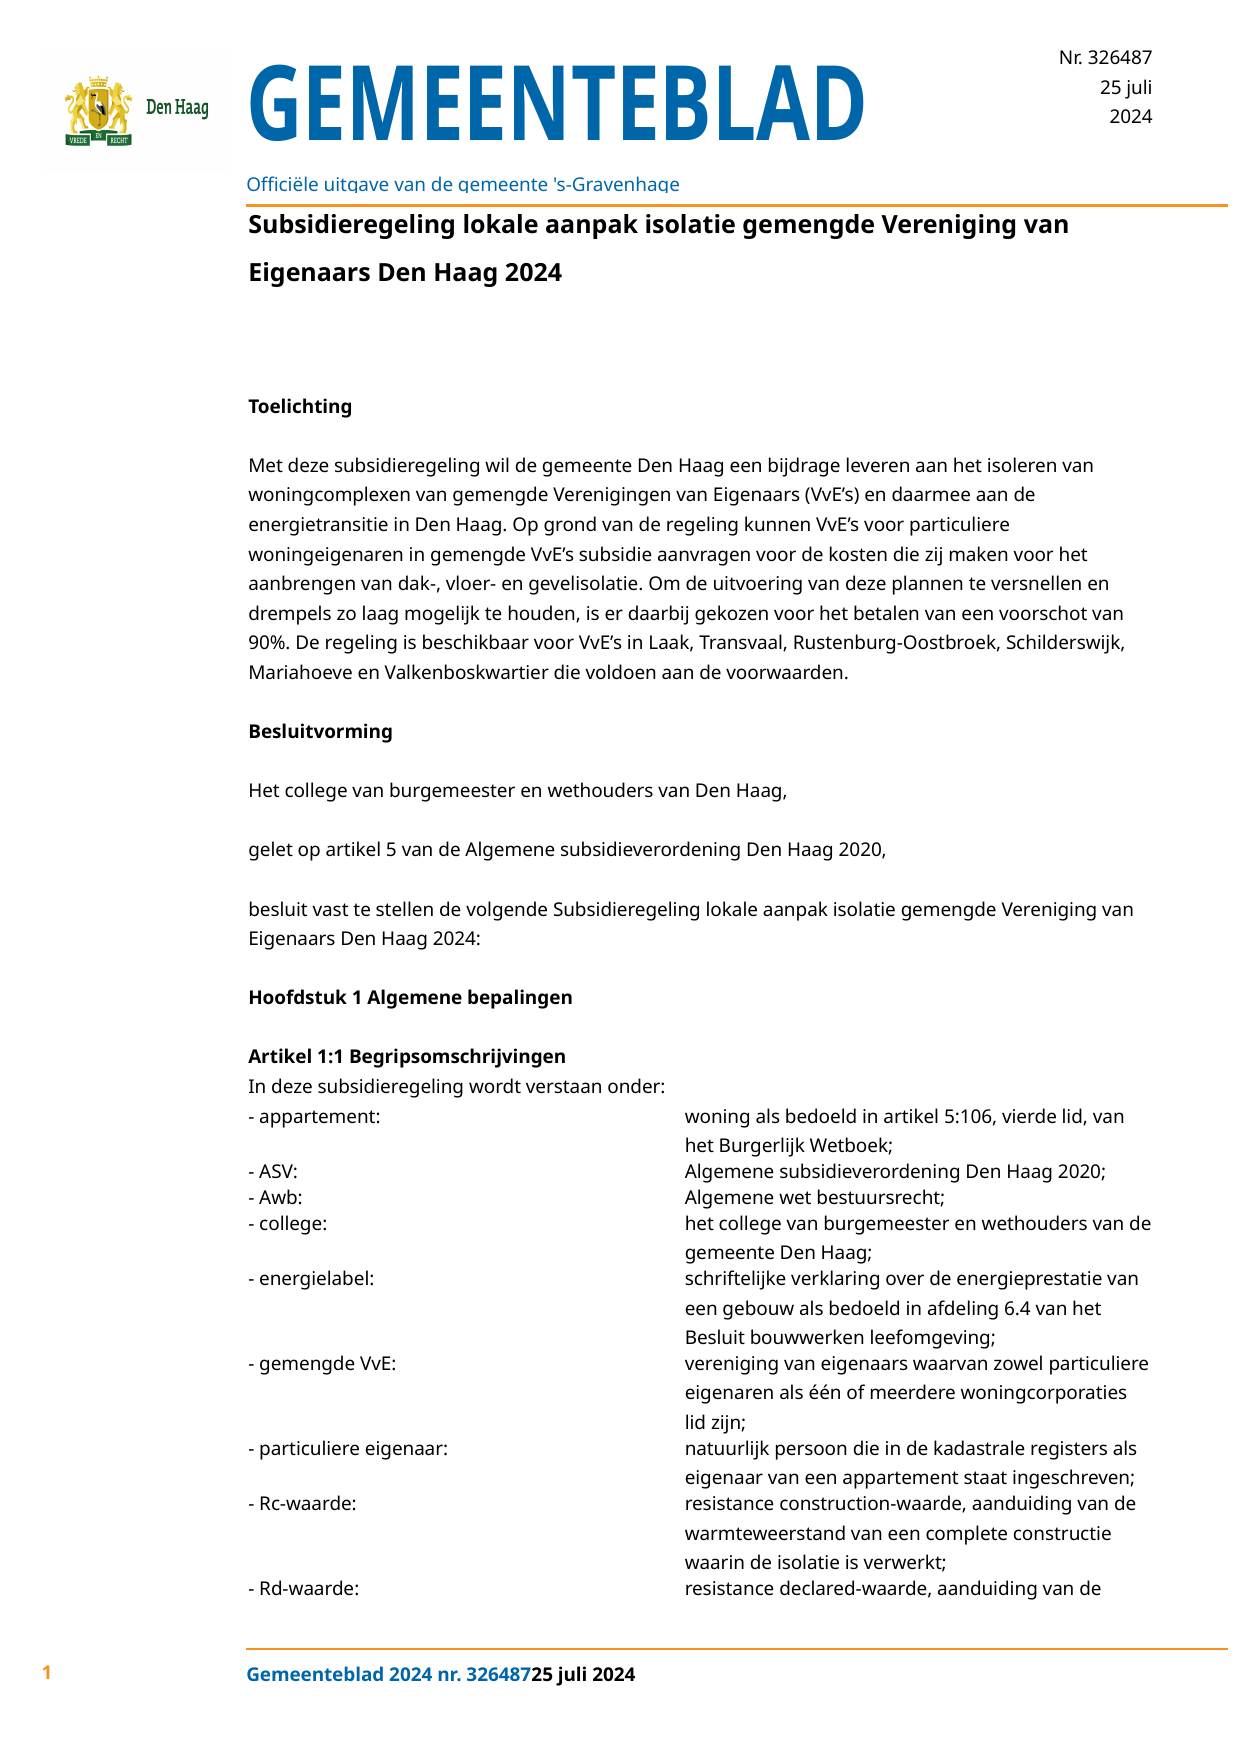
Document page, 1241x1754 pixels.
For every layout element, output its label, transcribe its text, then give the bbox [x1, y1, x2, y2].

table_cell vereniging van eigenaars waarvan zowel particuliere eigenaren als één of meerdere woningcorporaties lid zijn; [685, 1350, 1152, 1435]
table_cell resistance construction-waarde, aanduiding van de warmteweerstand van een complete constructie waarin de isolatie is verwerkt; [685, 1490, 1152, 1575]
table_cell natuurlijk persoon die in de kadastrale registers als eigenaar van een appartement staat ingeschreven; [685, 1435, 1152, 1490]
picture [41, 47, 231, 172]
text Artikel 1:1 Begripsomschrijvingen [248, 1044, 1152, 1069]
table_cell - Rc-waarde: [248, 1490, 684, 1575]
text Met deze subsidieregeling wil de gemeente Den Haag een bijdrage leveren aan het isoleren van woningcomplexen van gemengde Verenigingen van Eigenaars (VvE’s) en daarmee aan de energietransitie in Den Haag. Op grond van de regeling kunnen VvE’s voor particuliere woningeigenaren in gemengde VvE’s subsidie aanvragen voor de kosten die zij maken voor het aanbrengen van dak-, vloer- en gevelisolatie. Om de uitvoering van deze plannen te versnellen en drempels zo laag mogelijk te houden, is er daarbij gekozen voor het betalen van een voorschot van 90%. De regeling is beschikbaar voor VvE’s in Laak, Transvaal, Rustenburg-Oostbroek, Schilderswijk, Mariahoeve en Valkenboskwartier die voldoen aan de voorwaarden. [248, 452, 1152, 685]
text Subsidieregeling lokale aanpak isolatie gemengde Vereniging van Eigenaars Den Haag 2024 [248, 207, 1152, 288]
text Het college van burgemeester en wethouders van Den Haag, [248, 777, 1152, 803]
table_cell - ASV: [248, 1158, 684, 1184]
table_cell schriftelijke verklaring over de energieprestatie van een gebouw als bedoeld in afdeling 6.4 van het Besluit bouwwerken leefomgeving; [685, 1265, 1152, 1350]
table_cell - gemengde VvE: [248, 1350, 684, 1435]
text Hoofdstuk 1 Algemene bepalingen [248, 984, 1152, 1010]
text In deze subsidieregeling wordt verstaan onder: [248, 1073, 1152, 1099]
table_cell - energielabel: [248, 1265, 684, 1350]
table_cell - particuliere eigenaar: [248, 1435, 684, 1490]
table_cell Algemene subsidieverordening Den Haag 2020; [685, 1158, 1152, 1184]
text besluit vast te stellen de volgende Subsidieregeling lokale aanpak isolatie gemengde Vereniging van Eigenaars Den Haag 2024: [248, 896, 1152, 951]
table_cell Algemene wet bestuursrecht; [685, 1184, 1152, 1210]
text gelet op artikel 5 van de Algemene subsidieverordening Den Haag 2020, [248, 837, 1152, 862]
table_cell - college: [248, 1210, 684, 1265]
table_header - appartement: [248, 1103, 684, 1158]
table_cell het college van burgemeester en wethouders van de gemeente Den Haag; [685, 1210, 1152, 1265]
table_header woning als bedoeld in artikel 5:106, vierde lid, van het Burgerlijk Wetboek; [685, 1103, 1152, 1158]
table_cell - Rd-waarde: [248, 1575, 684, 1601]
text Besluitvorming [248, 718, 1152, 744]
text Toelichting [248, 393, 1152, 419]
table_cell resistance declared-waarde, aanduiding van de [685, 1575, 1152, 1601]
table_cell - Awb: [248, 1184, 684, 1210]
